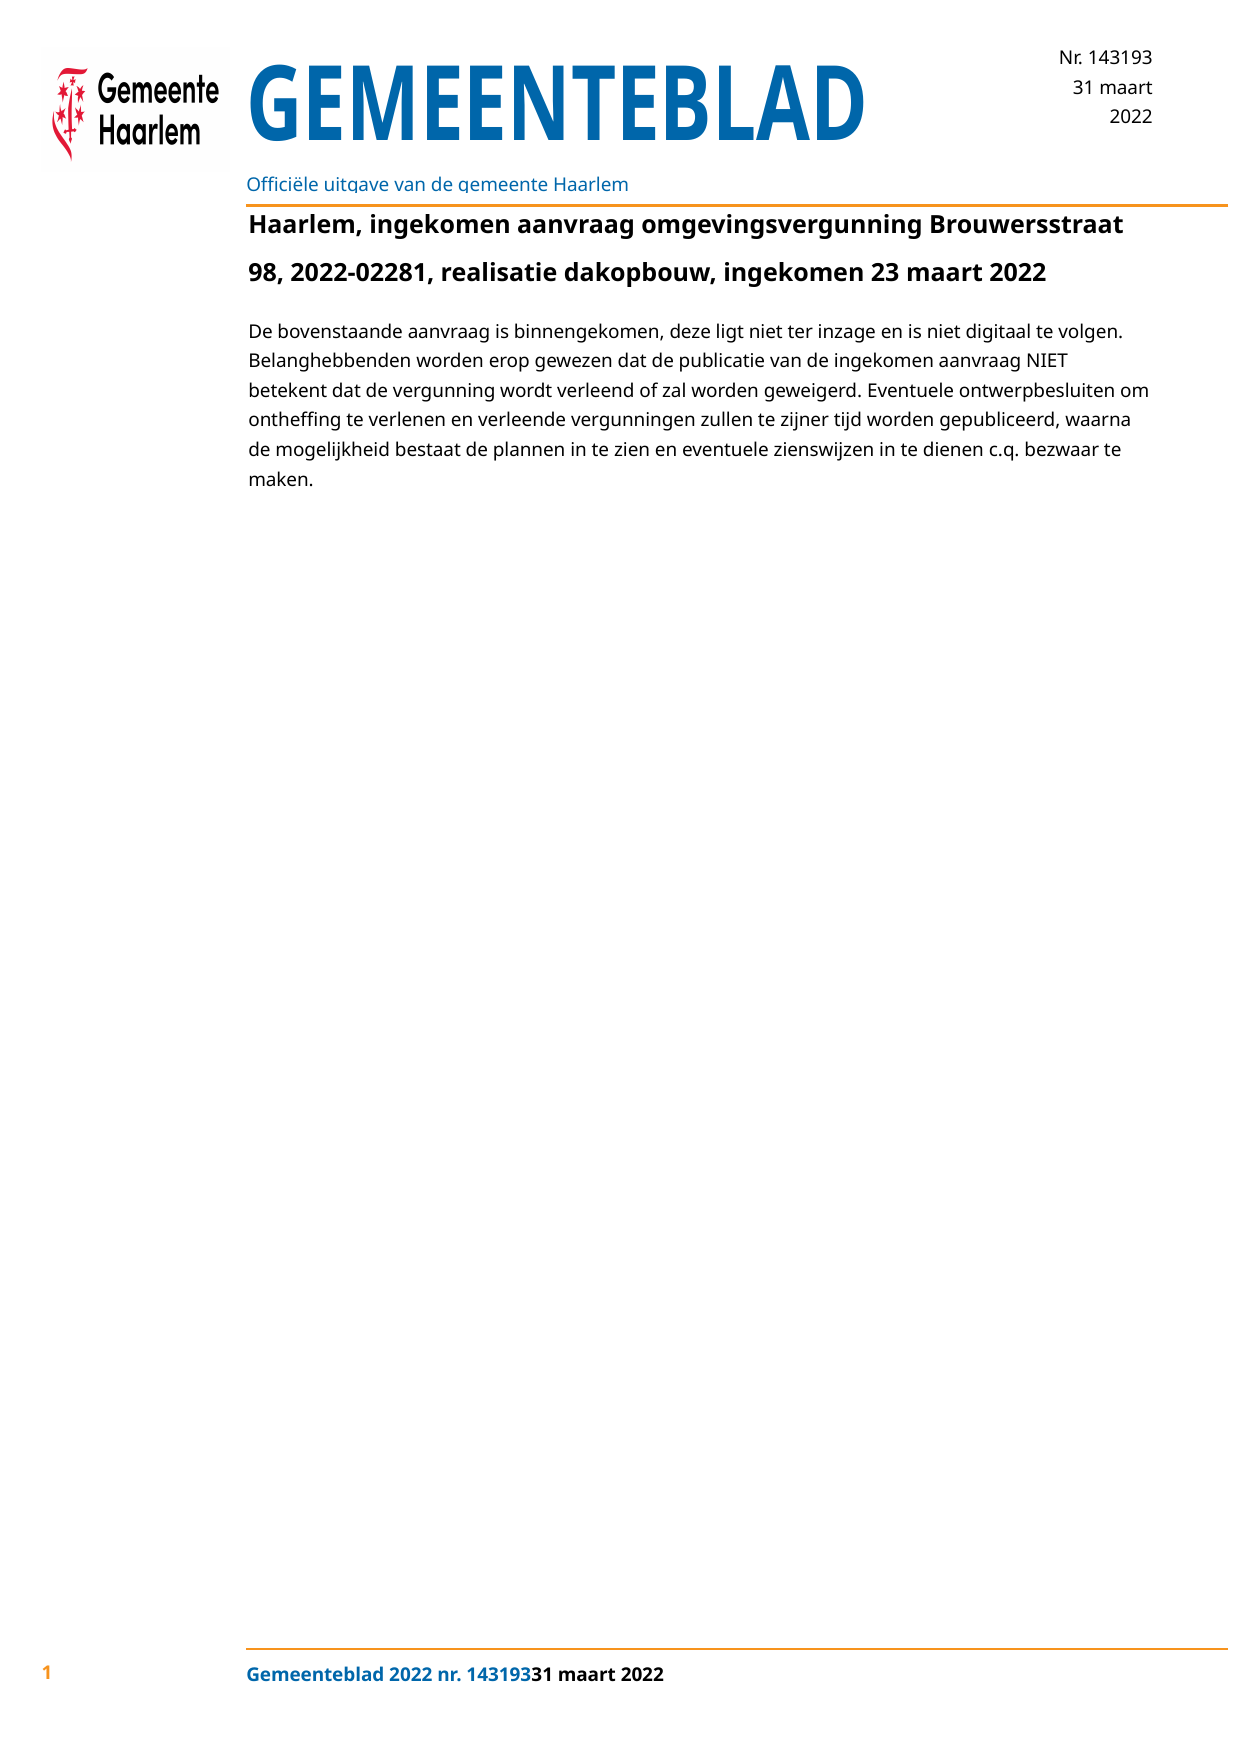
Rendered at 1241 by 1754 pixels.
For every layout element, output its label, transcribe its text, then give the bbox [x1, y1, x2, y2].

text De bovenstaande aanvraag is binnengekomen, deze ligt niet ter inzage en is niet digitaal te volgen. Belanghebbenden worden erop gewezen dat de publicatie van de ingekomen aanvraag NIET betekent dat de vergunning wordt verleend of zal worden geweigerd. Eventuele ontwerpbesluiten om ontheffing te verlenen en verleende vergunningen zullen te zijner tijd worden gepubliceerd, waarna de mogelijkheid bestaat de plannen in te zien en eventuele zienswijzen in te dienen c.q. bezwaar te maken. [248, 318, 1152, 492]
picture [41, 47, 231, 172]
text Haarlem, ingekomen aanvraag omgevingsvergunning Brouwersstraat 98, 2022-02281, realisatie dakopbouw, ingekomen 23 maart 2022 [248, 207, 1152, 288]
